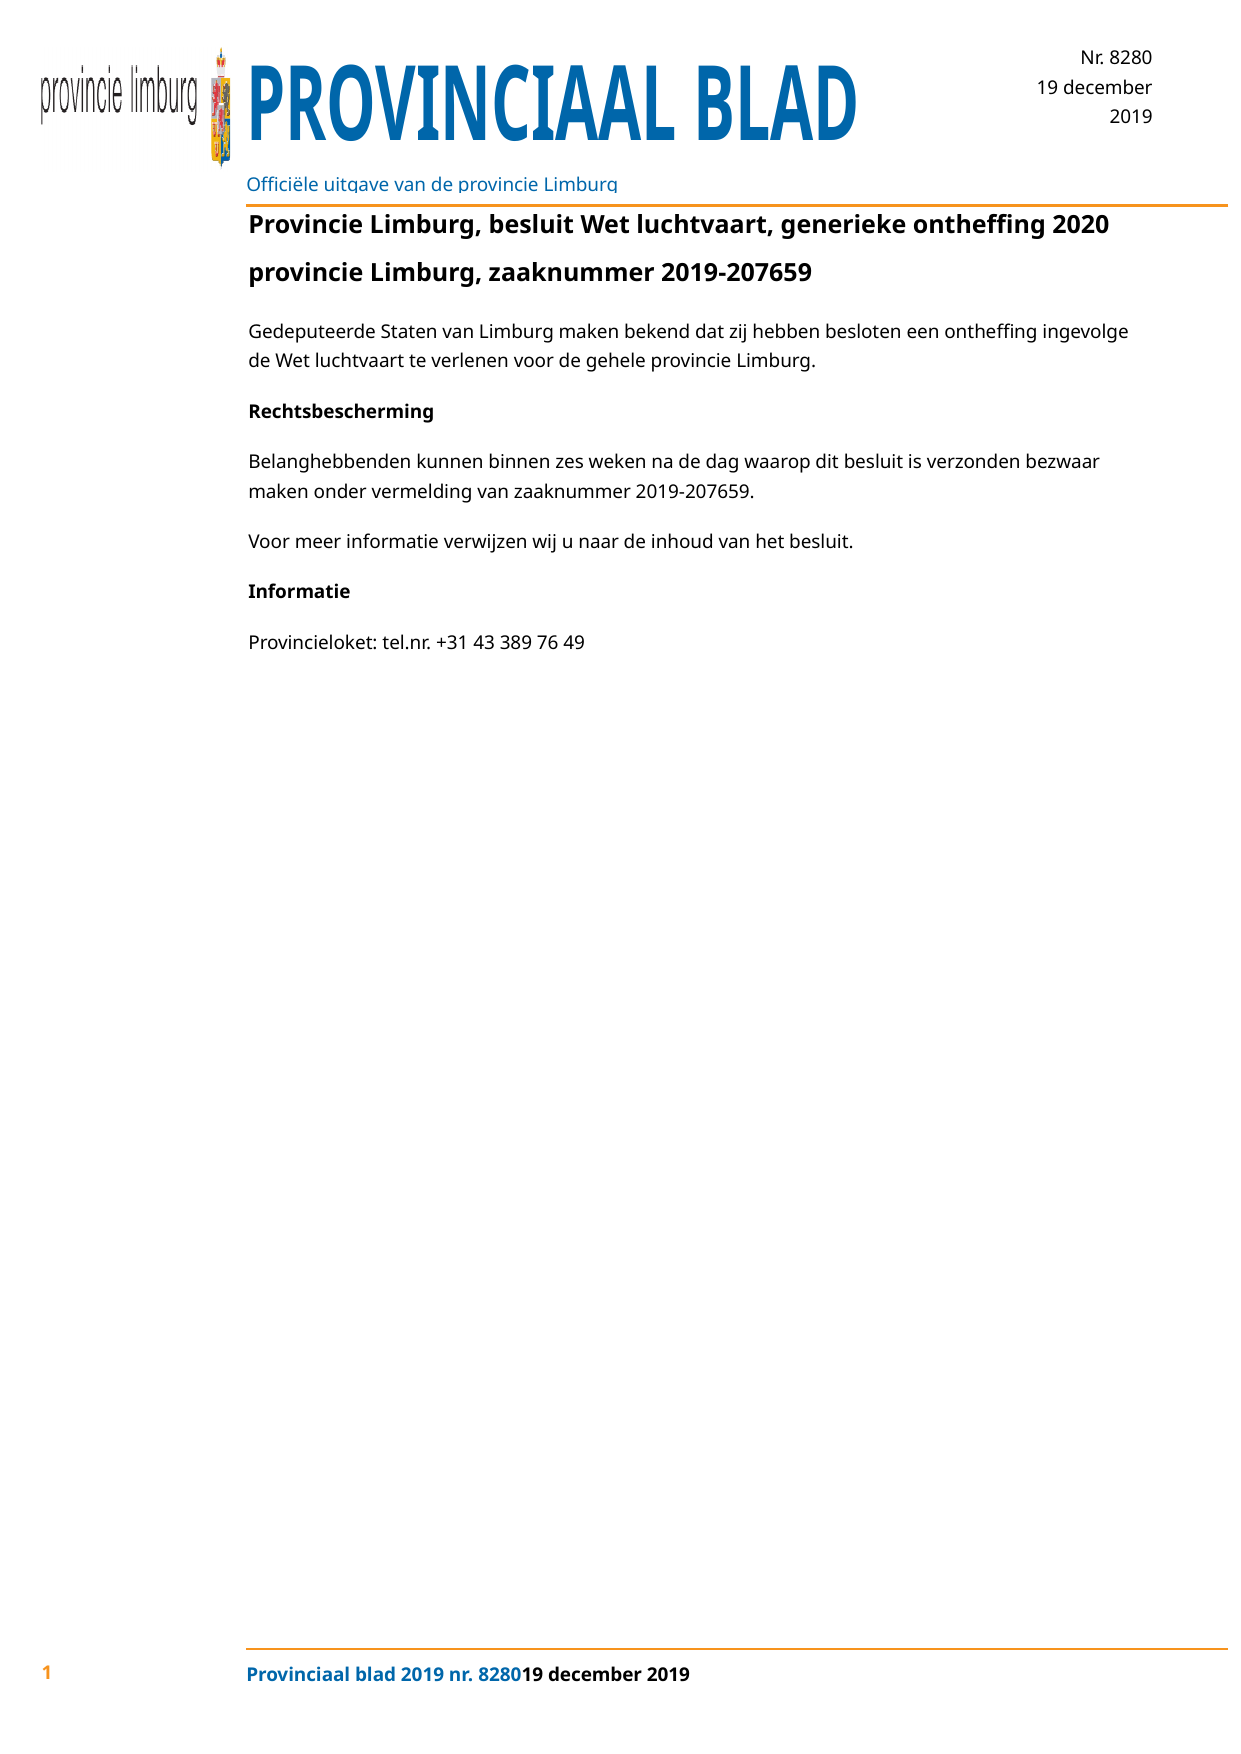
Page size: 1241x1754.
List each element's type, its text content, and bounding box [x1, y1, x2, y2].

text Voor meer informatie verwijzen wij u naar de inhoud van het besluit. [248, 528, 1152, 554]
text Provincieloket: tel.nr. +31 43 389 76 49 [248, 629, 1152, 655]
text Gedeputeerde Staten van Limburg maken bekend dat zij hebben besloten een ontheffing ingevolge de Wet luchtvaart te verlenen voor de gehele provincie Limburg. [248, 318, 1152, 373]
picture [41, 47, 231, 172]
text Belanghebbenden kunnen binnen zes weken na de dag waarop dit besluit is verzonden bezwaar maken onder vermelding van zaaknummer 2019-207659. [248, 448, 1152, 504]
text Provincie Limburg, besluit Wet luchtvaart, generieke ontheffing 2020 provincie Limburg, zaaknummer 2019-207659 [248, 207, 1152, 288]
text Informatie [248, 579, 1152, 604]
text Rechtsbescherming [248, 398, 1152, 424]
